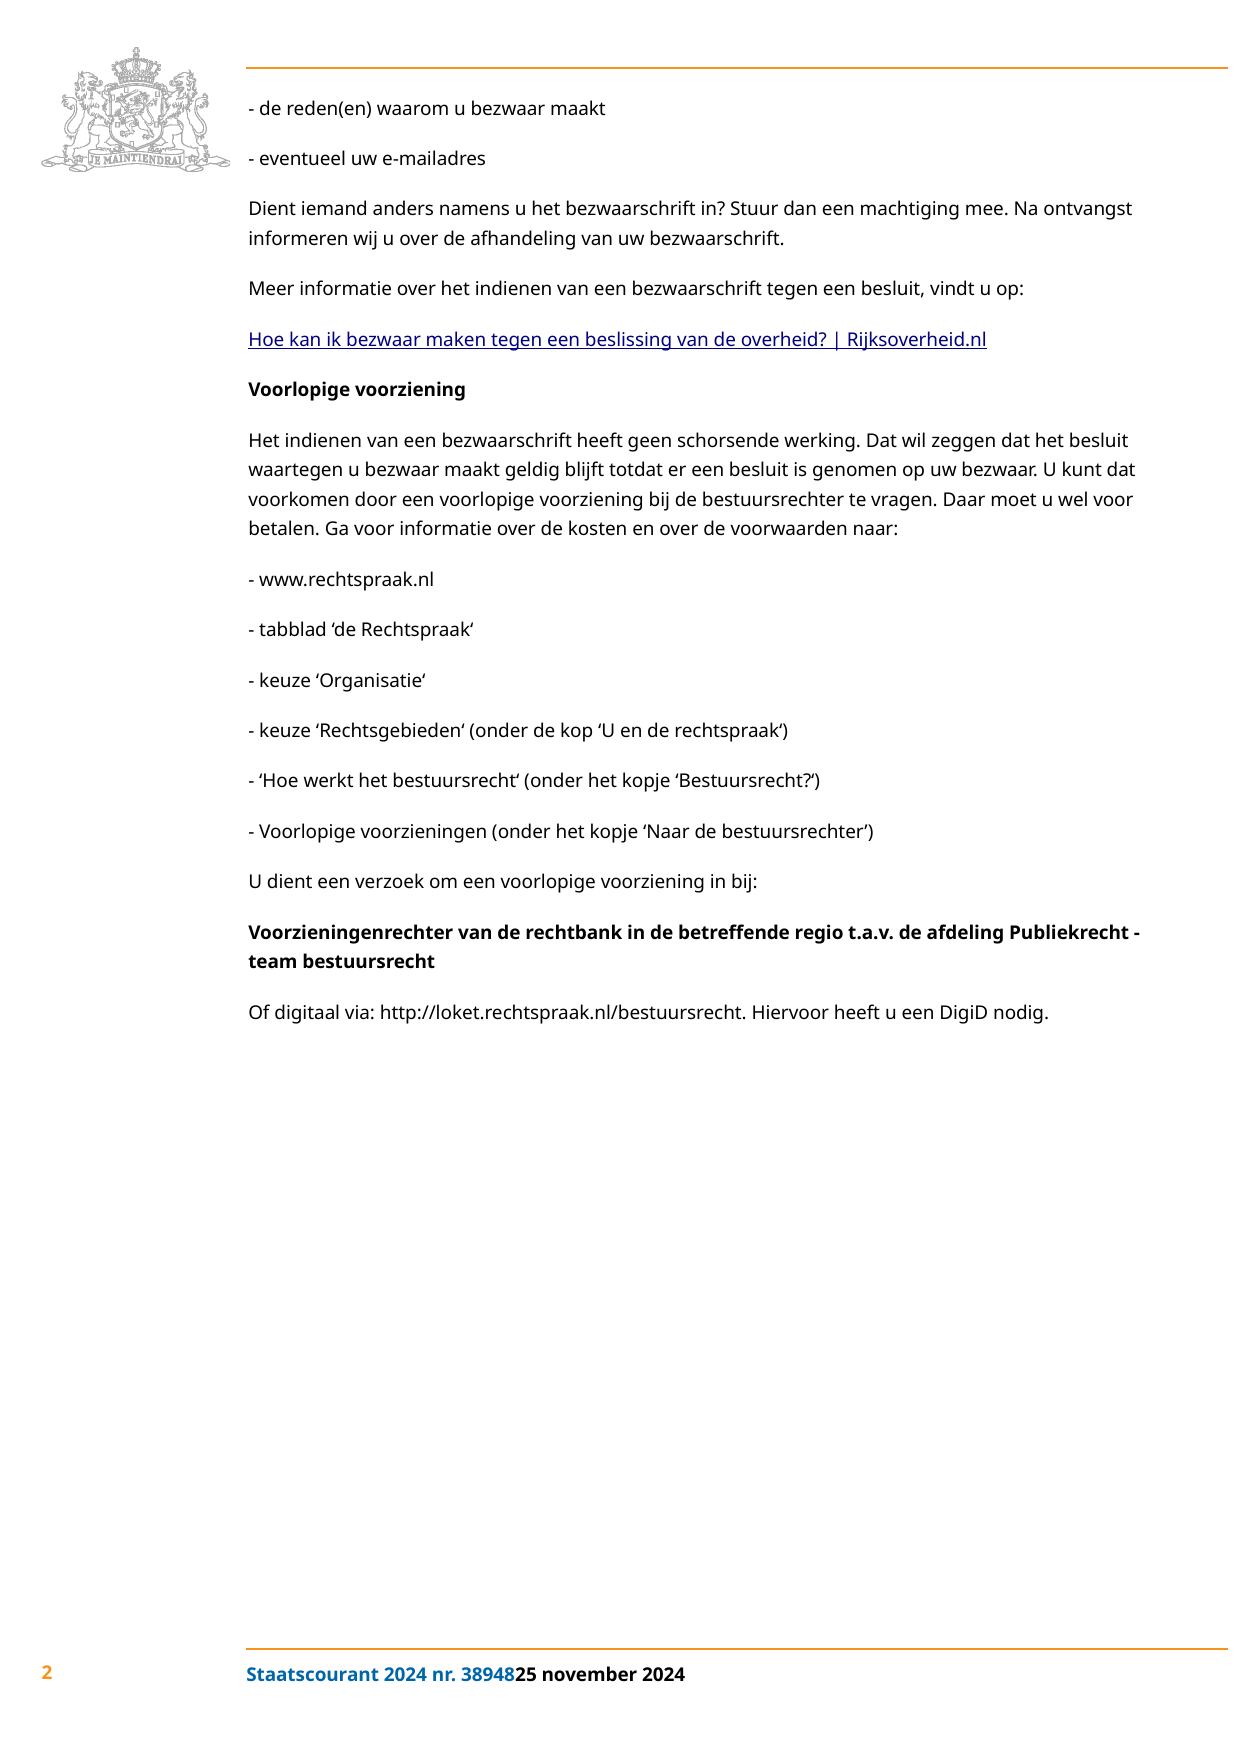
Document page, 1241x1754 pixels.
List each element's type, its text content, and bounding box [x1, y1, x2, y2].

text Voorlopige voorziening [248, 376, 1152, 402]
text - keuze ‘Organisatie‘ [248, 667, 1152, 693]
text U dient een verzoek om een voorlopige voorziening in bij: [248, 868, 1152, 894]
text Meer informatie over het indienen van een bezwaarschrift tegen een besluit, vindt u op: [248, 276, 1152, 301]
text Dient iemand anders namens u het bezwaarschrift in? Stuur dan een machtiging mee. Na ontvangst informeren wij u over de afhandeling van uw bezwaarschrift. [248, 196, 1152, 251]
text Het indienen van een bezwaarschrift heeft geen schorsende werking. Dat wil zeggen dat het besluit waartegen u bezwaar maakt geldig blijft totdat er een besluit is genomen op uw bezwaar. U kunt dat voorkomen door een voorlopige voorziening bij de bestuursrechter te vragen. Daar moet u wel voor betalen. Ga voor informatie over de kosten en over de voorwaarden naar: [248, 427, 1152, 541]
text - keuze ‘Rechtsgebieden‘ (onder de kop ‘U en de rechtspraak‘) [248, 717, 1152, 743]
text Voorzieningenrechter van de rechtbank in de betreffende regio t.a.v. de afdeling Publiekrecht - team bestuursrecht [248, 919, 1152, 974]
picture [41, 47, 231, 172]
text - Voorlopige voorzieningen (onder het kopje ‘Naar de bestuursrechter’) [248, 818, 1152, 844]
text - tabblad ‘de Rechtspraak‘ [248, 616, 1152, 642]
text Hoe kan ik bezwaar maken tegen een beslissing van de overheid? | Rijksoverheid.nl [248, 326, 1152, 352]
text Of digitaal via: http://loket.rechtspraak.nl/bestuursrecht. Hiervoor heeft u een DigiD nodig. [248, 999, 1152, 1025]
text - ‘Hoe werkt het bestuursrecht‘ (onder het kopje ‘Bestuursrecht?‘) [248, 768, 1152, 793]
text - www.rechtspraak.nl [248, 566, 1152, 592]
text - eventueel uw e-mailadres [248, 145, 1152, 171]
text - de reden(en) waarom u bezwaar maakt [248, 95, 1152, 121]
